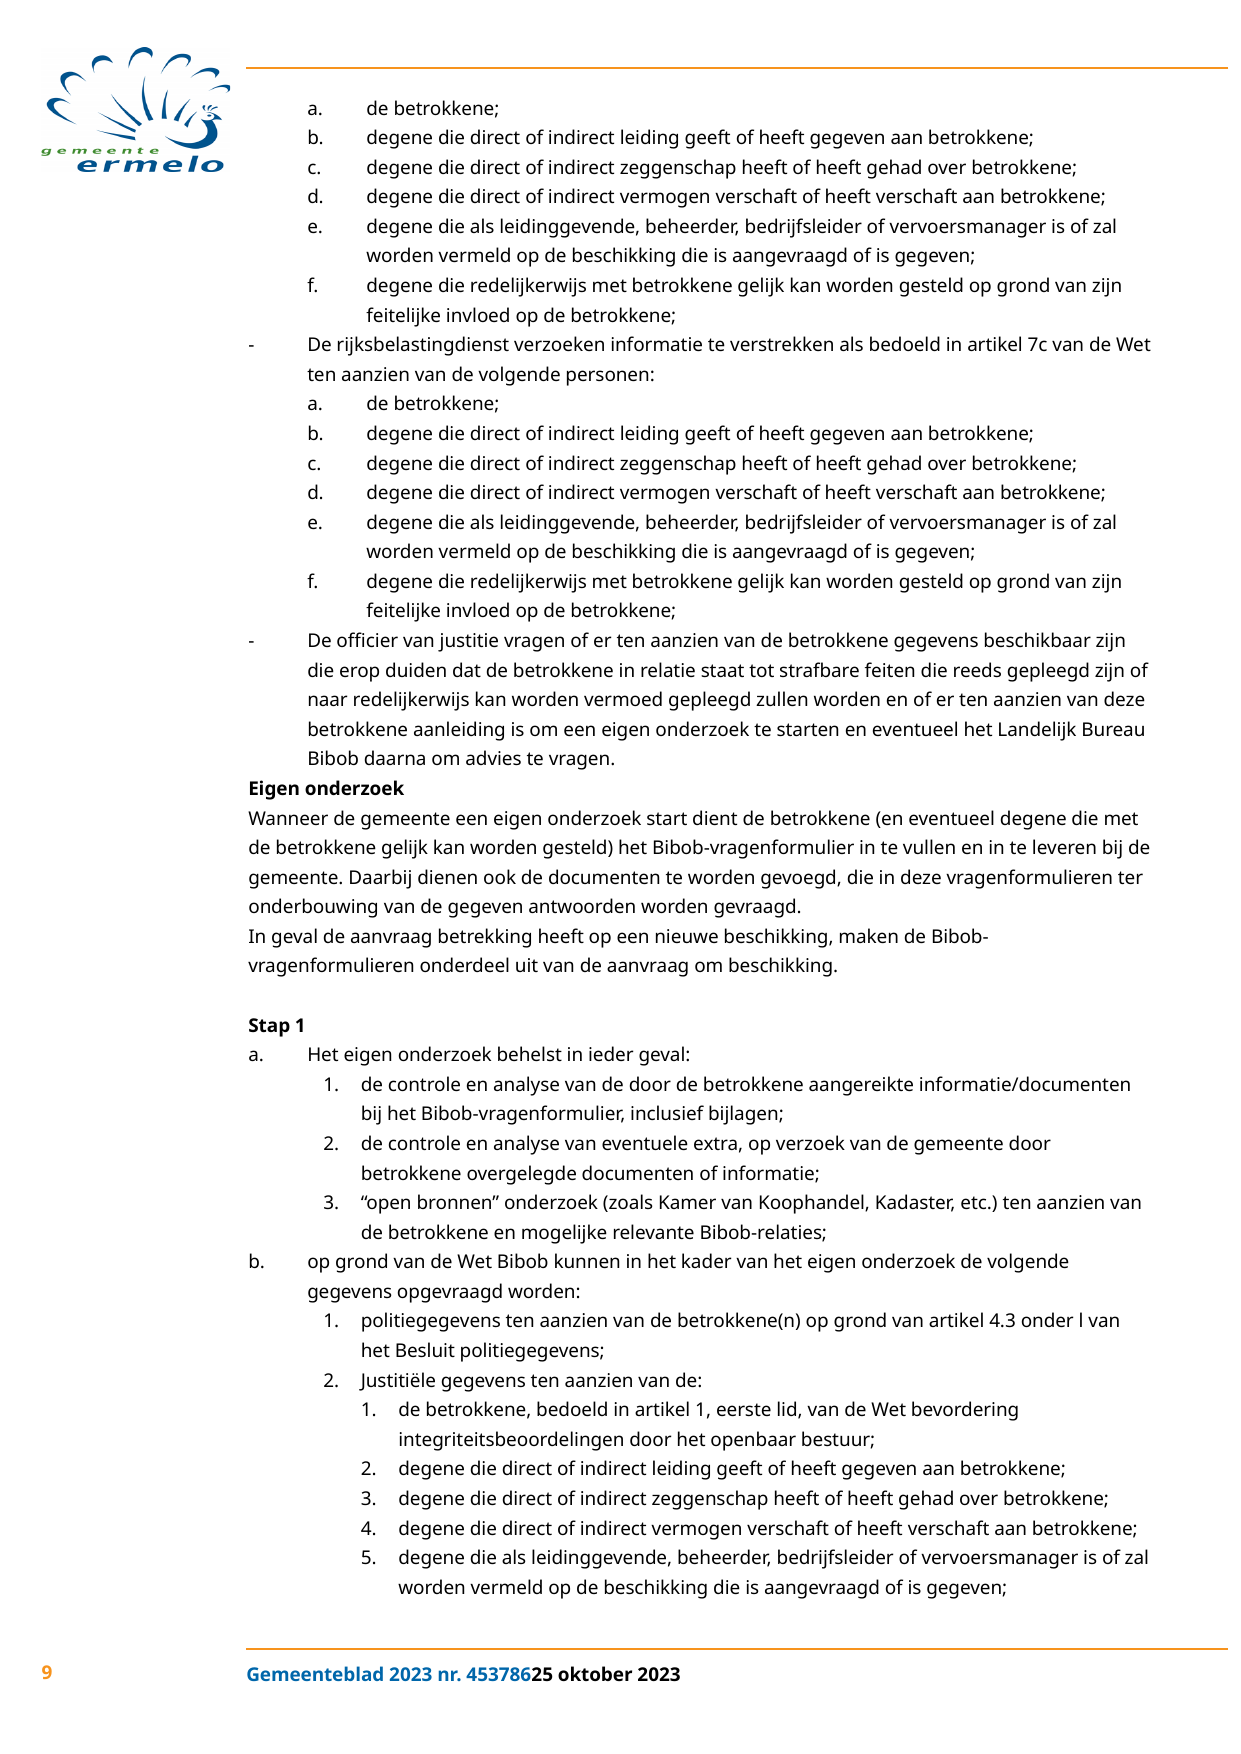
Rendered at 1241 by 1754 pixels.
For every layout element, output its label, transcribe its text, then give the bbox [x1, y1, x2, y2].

list degene die direct of indirect vermogen verschaft of heeft verschaft aan betrokkene; [307, 479, 1152, 505]
list de controle en analyse van de door de betrokkene aangereikte informatie/documenten bij het Bibob-vragenformulier, inclusief bijlagen; [323, 1071, 1152, 1126]
picture [41, 47, 231, 172]
list De rijksbelastingdienst verzoeken informatie te verstrekken als bedoeld in artikel 7c van de Wet ten aanzien van de volgende personen: [248, 331, 1152, 387]
list op grond van de Wet Bibob kunnen in het kader van het eigen onderzoek de volgende gegevens opgevraagd worden: [248, 1248, 1152, 1304]
list de betrokkene; [307, 95, 1152, 121]
list de betrokkene; [307, 391, 1152, 416]
list degene die als leidinggevende, beheerder, bedrijfsleider of vervoersmanager is of zal worden vermeld op de beschikking die is aangevraagd of is gegeven; [307, 213, 1152, 268]
list degene die direct of indirect vermogen verschaft of heeft verschaft aan betrokkene; [361, 1515, 1152, 1541]
list degene die direct of indirect leiding geeft of heeft gegeven aan betrokkene; [361, 1456, 1152, 1481]
list degene die als leidinggevende, beheerder, bedrijfsleider of vervoersmanager is of zal worden vermeld op de beschikking die is aangevraagd of is gegeven; [307, 509, 1152, 564]
list degene die direct of indirect zeggenschap heeft of heeft gehad over betrokkene; [307, 154, 1152, 180]
list degene die direct of indirect vermogen verschaft of heeft verschaft aan betrokkene; [307, 183, 1152, 209]
list degene die redelijkerwijs met betrokkene gelijk kan worden gesteld op grond van zijn feitelijke invloed op de betrokkene; [307, 568, 1152, 623]
list “open bronnen” onderzoek (zoals Kamer van Koophandel, Kadaster, etc.) ten aanzien van de betrokkene en mogelijke relevante Bibob-relaties; [323, 1189, 1152, 1245]
text Wanneer de gemeente een eigen onderzoek start dient de betrokkene (en eventueel degene die met de betrokkene gelijk kan worden gesteld) het Bibob-vragenformulier in te vullen en in te leveren bij de gemeente. Daarbij dienen ook de documenten te worden gevoegd, die in deze vragenformulieren ter onderbouwing van de gegeven antwoorden worden gevraagd. [248, 805, 1152, 919]
list de betrokkene, bedoeld in artikel 1, eerste lid, van de Wet bevordering integriteitsbeoordelingen door het openbaar bestuur; [361, 1396, 1152, 1452]
list politiegegevens ten aanzien van de betrokkene(n) op grond van artikel 4.3 onder l van het Besluit politiegegevens; [323, 1308, 1152, 1363]
text In geval de aanvraag betrekking heeft op een nieuwe beschikking, maken de Bibob-vragenformulieren onderdeel uit van de aanvraag om beschikking. [248, 923, 1152, 978]
list Justitiële gegevens ten aanzien van de: [323, 1367, 1152, 1393]
list degene die redelijkerwijs met betrokkene gelijk kan worden gesteld op grond van zijn feitelijke invloed op de betrokkene; [307, 272, 1152, 328]
list degene die direct of indirect leiding geeft of heeft gegeven aan betrokkene; [307, 124, 1152, 150]
text Eigen onderzoek [248, 775, 1152, 801]
list degene die als leidinggevende, beheerder, bedrijfsleider of vervoersmanager is of zal worden vermeld op de beschikking die is aangevraagd of is gegeven; [361, 1544, 1152, 1600]
list Het eigen onderzoek behelst in ieder geval: [248, 1041, 1152, 1067]
list degene die direct of indirect leiding geeft of heeft gegeven aan betrokkene; [307, 420, 1152, 446]
list degene die direct of indirect zeggenschap heeft of heeft gehad over betrokkene; [361, 1485, 1152, 1511]
list de controle en analyse van eventuele extra, op verzoek van de gemeente door betrokkene overgelegde documenten of informatie; [323, 1130, 1152, 1186]
list degene die direct of indirect zeggenschap heeft of heeft gehad over betrokkene; [307, 450, 1152, 476]
text Stap 1 [248, 1012, 1152, 1038]
list De officier van justitie vragen of er ten aanzien van de betrokkene gegevens beschikbaar zijn die erop duiden dat de betrokkene in relatie staat tot strafbare feiten die reeds gepleegd zijn of naar redelijkerwijs kan worden vermoed gepleegd zullen worden en of er ten aanzien van deze betrokkene aanleiding is om een eigen onderzoek te starten en eventueel het Landelijk Bureau Bibob daarna om advies te vragen. [248, 627, 1152, 771]
